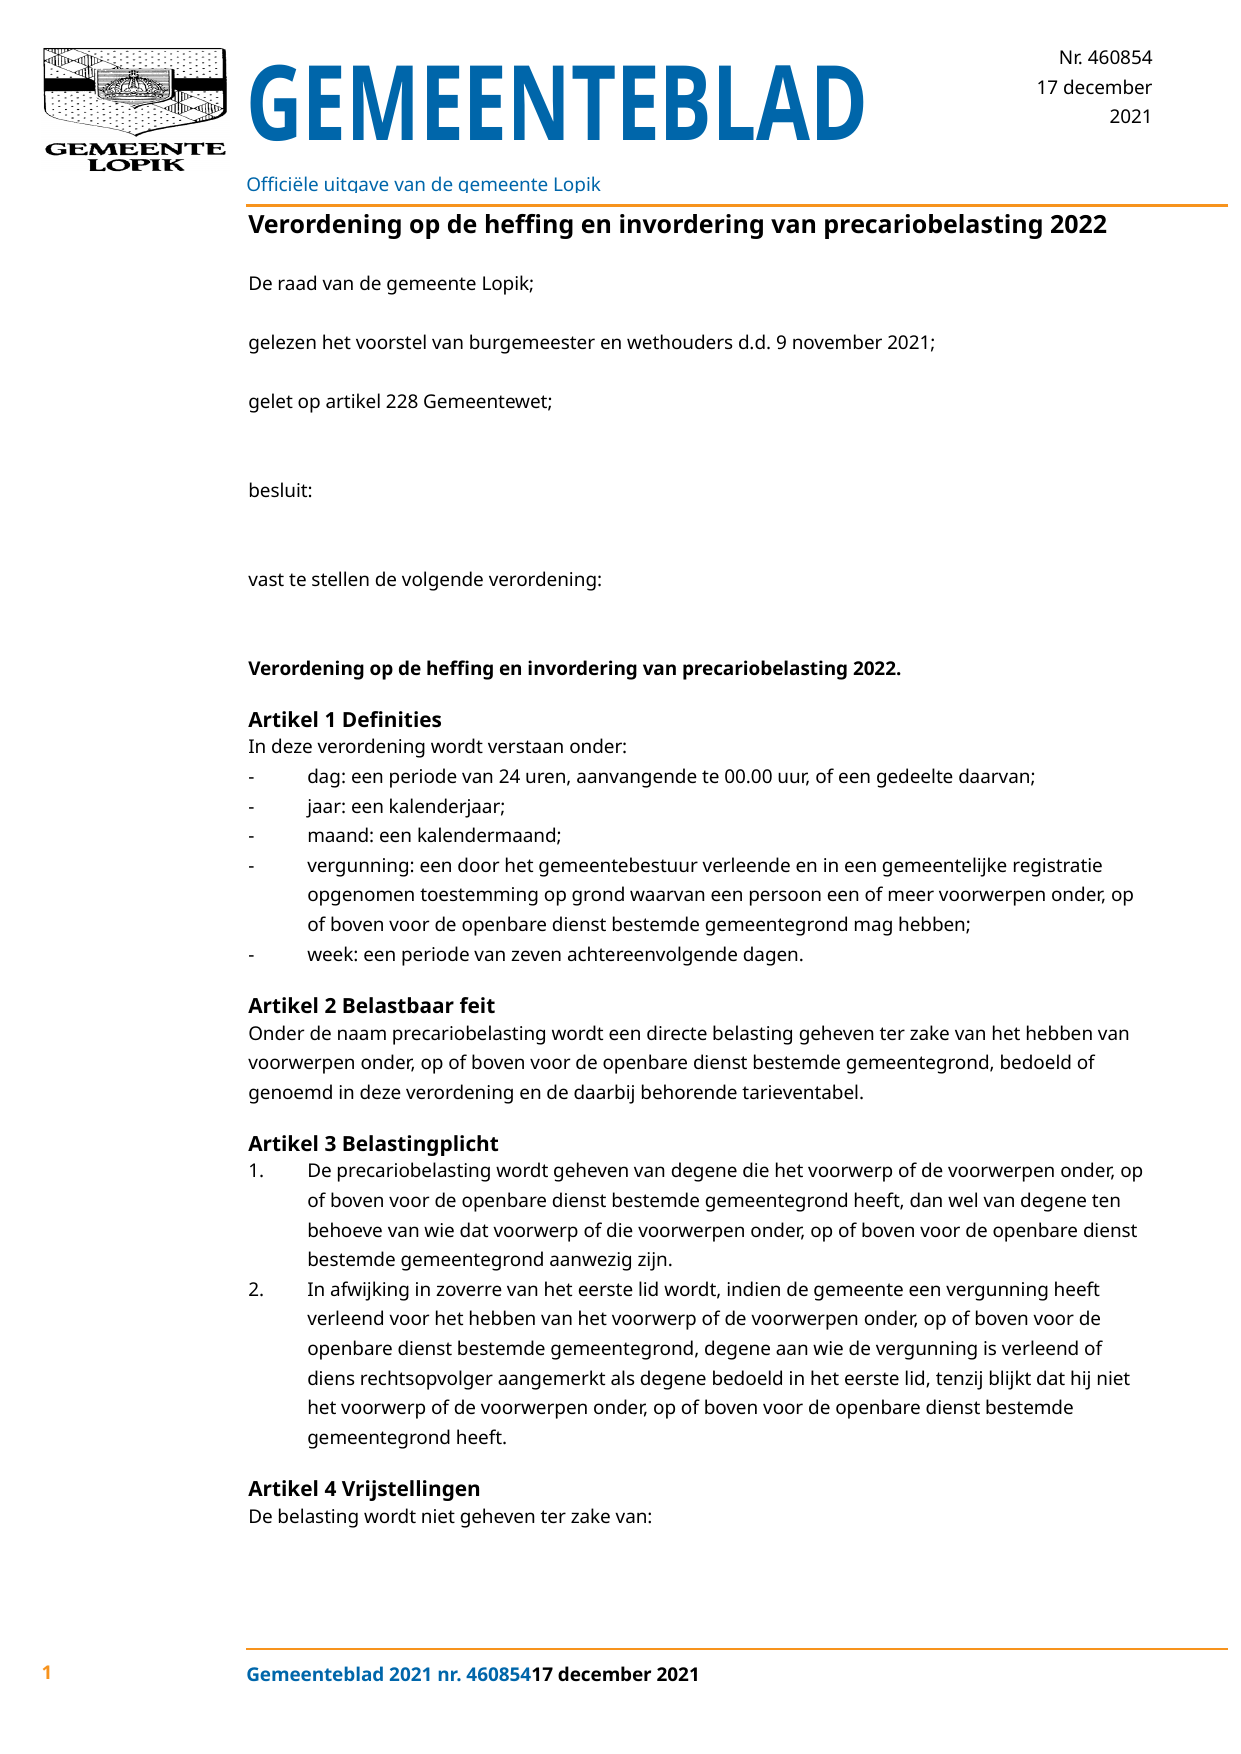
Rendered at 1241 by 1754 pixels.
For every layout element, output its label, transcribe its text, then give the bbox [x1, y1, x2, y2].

list maand: een kalendermaand; [248, 822, 1152, 848]
text gelezen het voorstel van burgemeester en wethouders d.d. 9 november 2021; [248, 329, 1152, 355]
text Verordening op de heffing en invordering van precariobelasting 2022. [248, 655, 1152, 681]
text De belasting wordt niet geheven ter zake van: [248, 1503, 1152, 1528]
list jaar: een kalenderjaar; [248, 793, 1152, 819]
text gelet op artikel 228 Gemeentewet; [248, 389, 1152, 414]
text besluit: [248, 477, 1152, 503]
text Artikel 2 Belastbaar feit [248, 991, 1152, 1020]
text In deze verordening wordt verstaan onder: [248, 734, 1152, 759]
text Artikel 4 Vrijstellingen [248, 1474, 1152, 1503]
text De raad van de gemeente Lopik; [248, 270, 1152, 296]
text vast te stellen de volgende verordening: [248, 566, 1152, 592]
text Artikel 3 Belastingplicht [248, 1129, 1152, 1158]
list De precariobelasting wordt geheven van degene die het voorwerp of de voorwerpen onder, op of boven voor de openbare dienst bestemde gemeentegrond heeft, dan wel van degene ten behoeve van wie dat voorwerp of die voorwerpen onder, op of boven voor de openbare dienst bestemde gemeentegrond aanwezig zijn. [248, 1158, 1152, 1272]
picture [41, 47, 231, 172]
list dag: een periode van 24 uren, aanvangende te 00.00 uur, of een gedeelte daarvan; [248, 763, 1152, 789]
text Verordening op de heffing en invordering van precariobelasting 2022 [248, 207, 1152, 241]
text Artikel 1 Definities [248, 705, 1152, 734]
list vergunning: een door het gemeentebestuur verleende en in een gemeentelijke registratie opgenomen toestemming op grond waarvan een persoon een of meer voorwerpen onder, op of boven voor de openbare dienst bestemde gemeentegrond mag hebben; [248, 852, 1152, 937]
text Onder de naam precariobelasting wordt een directe belasting geheven ter zake van het hebben van voorwerpen onder, op of boven voor de openbare dienst bestemde gemeentegrond, bedoeld of genoemd in deze verordening en de daarbij behorende tarieventabel. [248, 1020, 1152, 1104]
list week: een periode van zeven achtereenvolgende dagen. [248, 941, 1152, 967]
list In afwijking in zoverre van het eerste lid wordt, indien de gemeente een vergunning heeft verleend voor het hebben van het voorwerp of de voorwerpen onder, op of boven voor de openbare dienst bestemde gemeentegrond, degene aan wie de vergunning is verleend of diens rechtsopvolger aangemerkt als degene bedoeld in het eerste lid, tenzij blijkt dat hij niet het voorwerp of de voorwerpen onder, op of boven voor de openbare dienst bestemde gemeentegrond heeft. [248, 1276, 1152, 1450]
